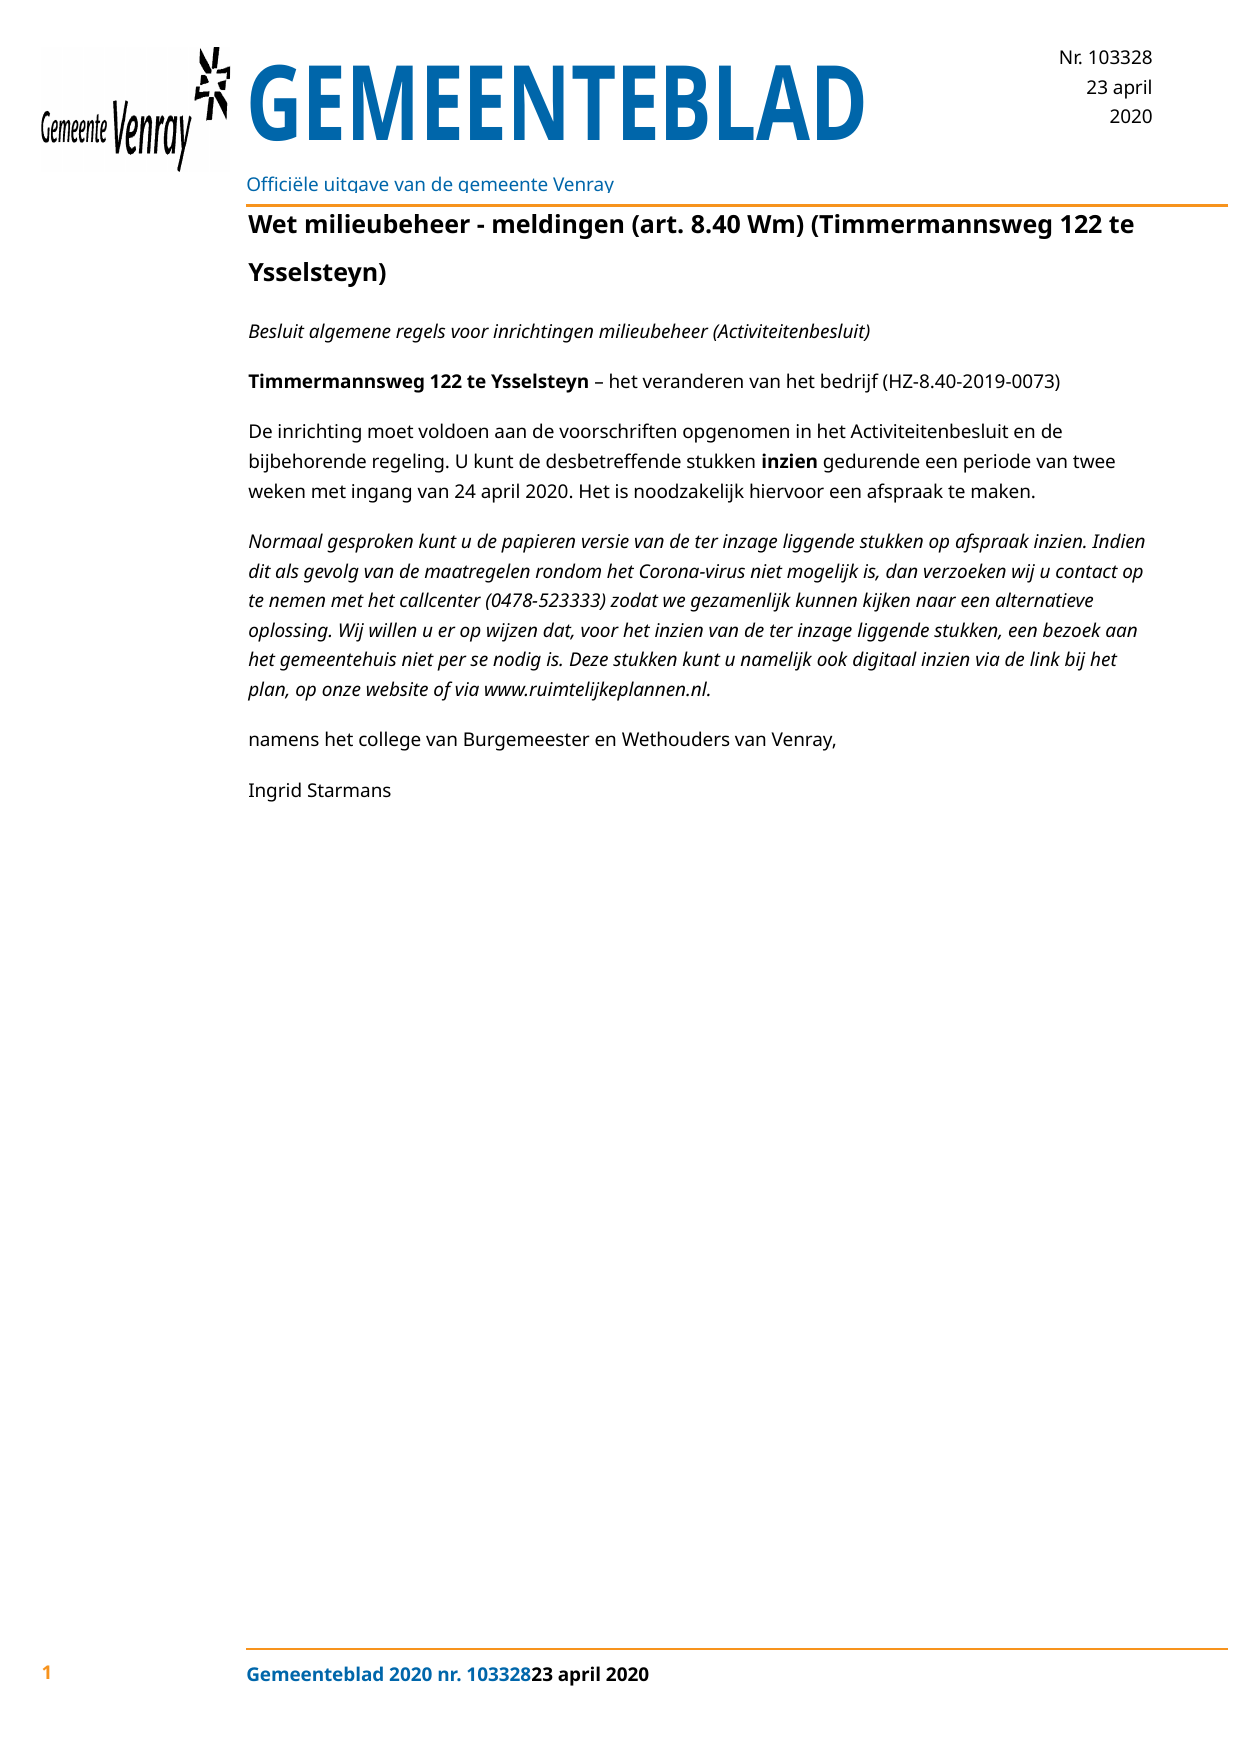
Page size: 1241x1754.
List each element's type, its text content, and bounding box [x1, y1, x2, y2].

picture [41, 47, 231, 172]
text Wet milieubeheer - meldingen (art. 8.40 Wm) (Timmermannsweg 122 te Ysselsteyn) [248, 207, 1152, 288]
text Normaal gesproken kunt u de papieren versie van de ter inzage liggende stukken op afspraak inzien. Indien dit als gevolg van de maatregelen rondom het Corona-virus niet mogelijk is, dan verzoeken wij u contact op te nemen met het callcenter (0478-523333) zodat we gezamenlijk kunnen kijken naar een alternatieve oplossing. Wij willen u er op wijzen dat, voor het inzien van de ter inzage liggende stukken, een bezoek aan het gemeentehuis niet per se nodig is. Deze stukken kunt u namelijk ook digitaal inzien via de link bij het plan, op onze website of via www.ruimtelijkeplannen.nl. [248, 528, 1152, 702]
text Besluit algemene regels voor inrichtingen milieubeheer (Activiteitenbesluit) [248, 318, 1152, 344]
text namens het college van Burgemeester en Wethouders van Venray, [248, 727, 1152, 752]
text Timmermannsweg 122 te Ysselsteyn – het veranderen van het bedrijf (HZ-8.40-2019-0073) [248, 368, 1152, 394]
text De inrichting moet voldoen aan de voorschriften opgenomen in het Activiteitenbesluit en de bijbehorende regeling. U kunt de desbetreffende stukken inzien gedurende een periode van twee weken met ingang van 24 april 2020. Het is noodzakelijk hiervoor een afspraak te maken. [248, 419, 1152, 504]
text Ingrid Starmans [248, 777, 1152, 803]
